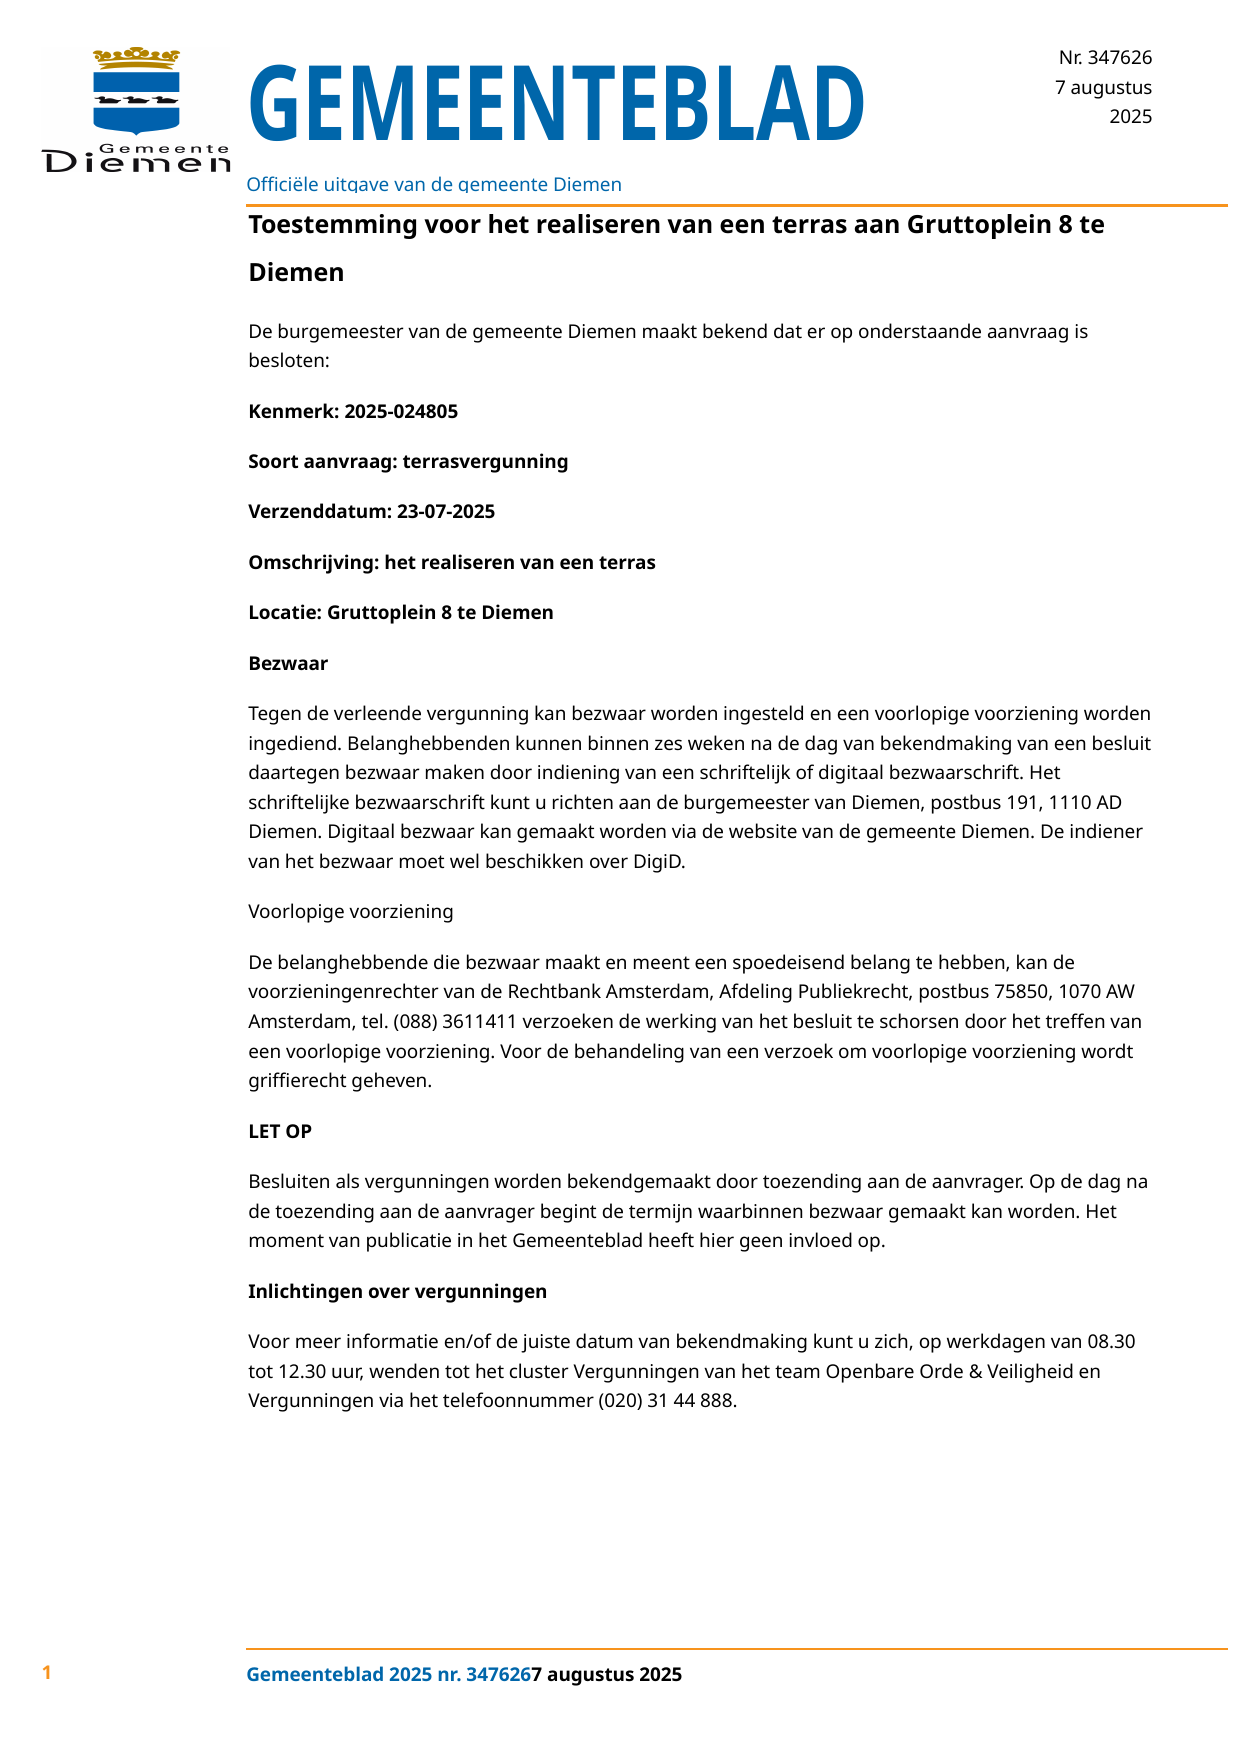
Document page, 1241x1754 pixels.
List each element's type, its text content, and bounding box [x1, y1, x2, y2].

text Voor meer informatie en/of de juiste datum van bekendmaking kunt u zich, op werkdagen van 08.30 tot 12.30 uur, wenden tot het cluster Vergunningen van het team Openbare Orde & Veiligheid en Vergunningen via het telefoonnummer (020) 31 44 888. [248, 1328, 1152, 1413]
text Besluiten als vergunningen worden bekendgemaakt door toezending aan de aanvrager. Op de dag na de toezending aan de aanvrager begint de termijn waarbinnen bezwaar gemaakt kan worden. Het moment van publicatie in het Gemeenteblad heeft hier geen invloed op. [248, 1168, 1152, 1253]
text LET OP [248, 1118, 1152, 1144]
text Omschrijving: het realiseren van een terras [248, 549, 1152, 575]
text Toestemming voor het realiseren van een terras aan Gruttoplein 8 te Diemen [248, 207, 1152, 288]
text Locatie: Gruttoplein 8 te Diemen [248, 599, 1152, 625]
text Verzenddatum: 23-07-2025 [248, 499, 1152, 524]
text Soort aanvraag: terrasvergunning [248, 448, 1152, 474]
text Bezwaar [248, 650, 1152, 676]
text Voorlopige voorziening [248, 899, 1152, 924]
text De belanghebbende die bezwaar maakt en meent een spoedeisend belang te hebben, kan de voorzieningenrechter van de Rechtbank Amsterdam, Afdeling Publiekrecht, postbus 75850, 1070 AW Amsterdam, tel. (088) 3611411 verzoeken de werking van het besluit te schorsen door het treffen van een voorlopige voorziening. Voor de behandeling van een verzoek om voorlopige voorziening wordt griffierecht geheven. [248, 949, 1152, 1093]
text Tegen de verleende vergunning kan bezwaar worden ingesteld en een voorlopige voorziening worden ingediend. Belanghebbenden kunnen binnen zes weken na de dag van bekendmaking van een besluit daartegen bezwaar maken door indiening van een schriftelijk of digitaal bezwaarschrift. Het schriftelijke bezwaarschrift kunt u richten aan de burgemeester van Diemen, postbus 191, 1110 AD Diemen. Digitaal bezwaar kan gemaakt worden via de website van de gemeente Diemen. De indiener van het bezwaar moet wel beschikken over DigiD. [248, 700, 1152, 874]
text Kenmerk: 2025-024805 [248, 398, 1152, 424]
text Inlichtingen over vergunningen [248, 1278, 1152, 1304]
text De burgemeester van de gemeente Diemen maakt bekend dat er op onderstaande aanvraag is besloten: [248, 318, 1152, 373]
picture [41, 47, 231, 172]
